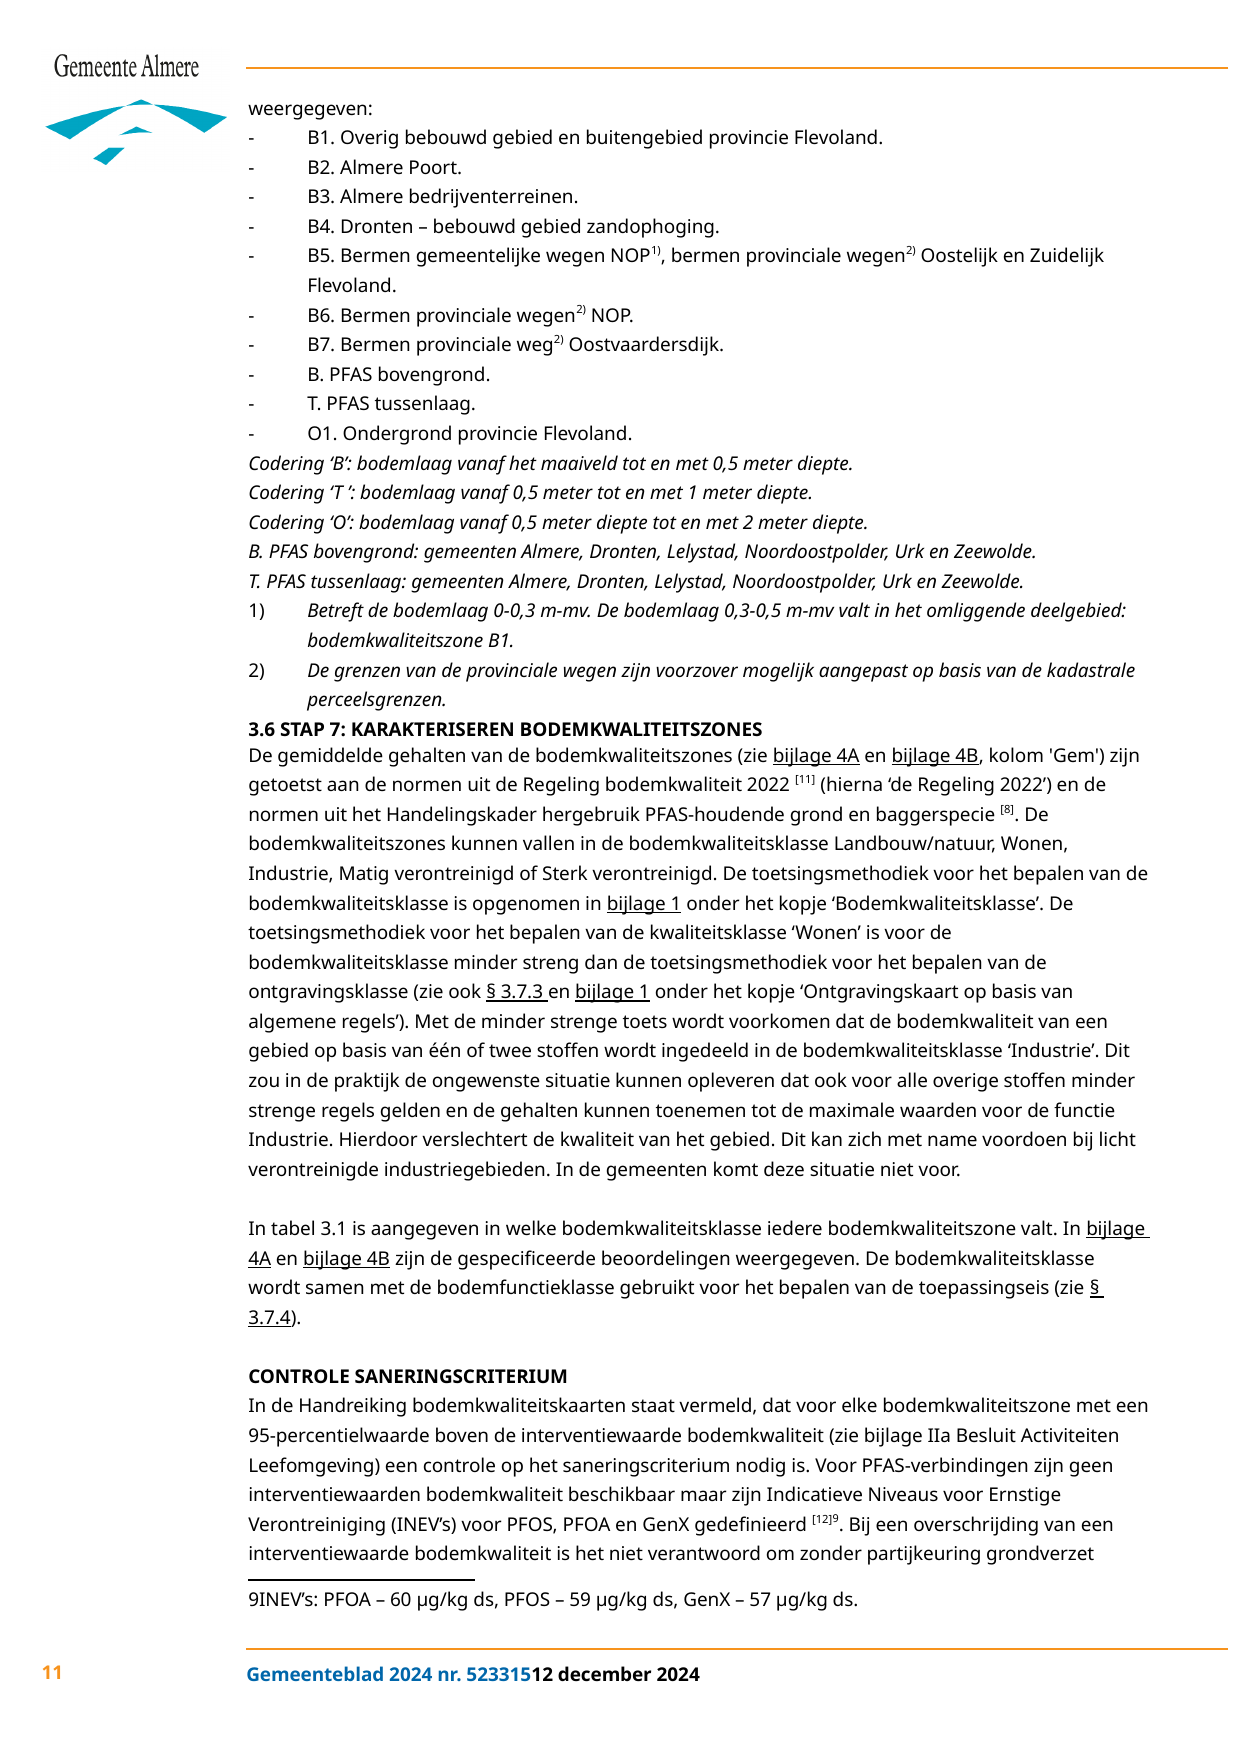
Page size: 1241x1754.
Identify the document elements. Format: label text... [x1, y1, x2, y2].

text Codering ‘O’: bodemlaag vanaf 0,5 meter diepte tot en met 2 meter diepte. [248, 509, 1152, 535]
text T. PFAS tussenlaag: gemeenten Almere, Dronten, Lelystad, Noordoostpolder, Urk en Zeewolde. [248, 568, 1152, 594]
list B7. Bermen provinciale weg2) Oostvaardersdijk. [248, 331, 1152, 357]
text De gemiddelde gehalten van de bodemkwaliteitszones (zie bijlage 4A en bijlage 4B, kolom 'Gem') zijn getoetst aan de normen uit de Regeling bodemkwaliteit 2022 [11] (hierna ‘de Regeling 2022’) en de normen uit het Handelingskader hergebruik PFAS-houdende grond en baggerspecie [8]. De bodemkwaliteitszones kunnen vallen in de bodemkwaliteitsklasse Landbouw/natuur, Wonen, Industrie, Matig verontreinigd of Sterk verontreinigd. De toetsingsmethodiek voor het bepalen van de bodemkwaliteitsklasse is opgenomen in bijlage 1 onder het kopje ‘Bodemkwaliteitsklasse’. De toetsingsmethodiek voor het bepalen van de kwaliteitsklasse ‘Wonen’ is voor de bodemkwaliteitsklasse minder streng dan de toetsingsmethodiek voor het bepalen van de ontgravingsklasse (zie ook § 3.7.3 en bijlage 1 onder het kopje ‘Ontgravingskaart op basis van algemene regels’). Met de minder strenge toets wordt voorkomen dat de bodemkwaliteit van een gebied op basis van één of twee stoffen wordt ingedeeld in de bodemkwaliteitsklasse ‘Industrie’. Dit zou in de praktijk de ongewenste situatie kunnen opleveren dat ook voor alle overige stoffen minder strenge regels gelden en de gehalten kunnen toenemen tot de maximale waarden voor de functie Industrie. Hierdoor verslechtert de kwaliteit van het gebied. Dit kan zich met name voordoen bij licht verontreinigde industriegebieden. In de gemeenten komt deze situatie niet voor. [248, 742, 1152, 1182]
list B1. Overig bebouwd gebied en buitengebied provincie Flevoland. [248, 124, 1152, 150]
text INEV’s: PFOA – 60 µg/kg ds, PFOS – 59 µg/kg ds, GenX – 57 µg/kg ds. [248, 1586, 1152, 1612]
text Codering ‘B’: bodemlaag vanaf het maaiveld tot en met 0,5 meter diepte. [248, 450, 1152, 476]
list T. PFAS tussenlaag. [248, 391, 1152, 416]
text weergegeven: [248, 95, 1152, 121]
list De grenzen van de provinciale wegen zijn voorzover mogelijk aangepast op basis van de kadastrale perceelsgrenzen. [248, 657, 1152, 712]
text B. PFAS bovengrond: gemeenten Almere, Dronten, Lelystad, Noordoostpolder, Urk en Zeewolde. [248, 538, 1152, 564]
list B. PFAS bovengrond. [248, 361, 1152, 387]
text 3.6 STAP 7: KARAKTERISEREN BODEMKWALITEITSZONES [248, 716, 1152, 742]
list B2. Almere Poort. [248, 154, 1152, 180]
picture [41, 47, 231, 172]
list Betreft de bodemlaag 0-0,3 m-mv. De bodemlaag 0,3-0,5 m-mv valt in het omliggende deelgebied: bodemkwaliteitszone B1. [248, 598, 1152, 653]
list B4. Dronten – bebouwd gebied zandophoging. [248, 213, 1152, 239]
text CONTROLE SANERINGSCRITERIUM [248, 1363, 1152, 1389]
text In tabel 3.1 is aangegeven in welke bodemkwaliteitsklasse iedere bodemkwaliteitszone valt. In bijlage 4A en bijlage 4B zijn de gespecificeerde beoordelingen weergegeven. De bodemkwaliteitsklasse wordt samen met de bodemfunctieklasse gebruikt voor het bepalen van de toepassingseis (zie § 3.7.4). [248, 1215, 1152, 1329]
list O1. Ondergrond provincie Flevoland. [248, 420, 1152, 446]
text Codering ‘T ’: bodemlaag vanaf 0,5 meter tot en met 1 meter diepte. [248, 479, 1152, 505]
list B6. Bermen provinciale wegen2) NOP. [248, 302, 1152, 328]
list B5. Bermen gemeentelijke wegen NOP1), bermen provinciale wegen2) Oostelijk en Zuidelijk Flevoland. [248, 243, 1152, 298]
text In de Handreiking bodemkwaliteitskaarten staat vermeld, dat voor elke bodemkwaliteitszone met een 95-percentielwaarde boven de interventiewaarde bodemkwaliteit (zie bijlage IIa Besluit Activiteiten Leefomgeving) een controle op het saneringscriterium nodig is. Voor PFAS-verbindingen zijn geen interventiewaarden bodemkwaliteit beschikbaar maar zijn Indicatieve Niveaus voor Ernstige Verontreiniging (INEV’s) voor PFOS, PFOA en GenX gedefinieerd [12]. Bij een overschrijding van een interventiewaarde bodemkwaliteit is het niet verantwoord om zonder partijkeuring grondverzet [248, 1393, 1152, 1566]
list B3. Almere bedrijventerreinen. [248, 183, 1152, 209]
